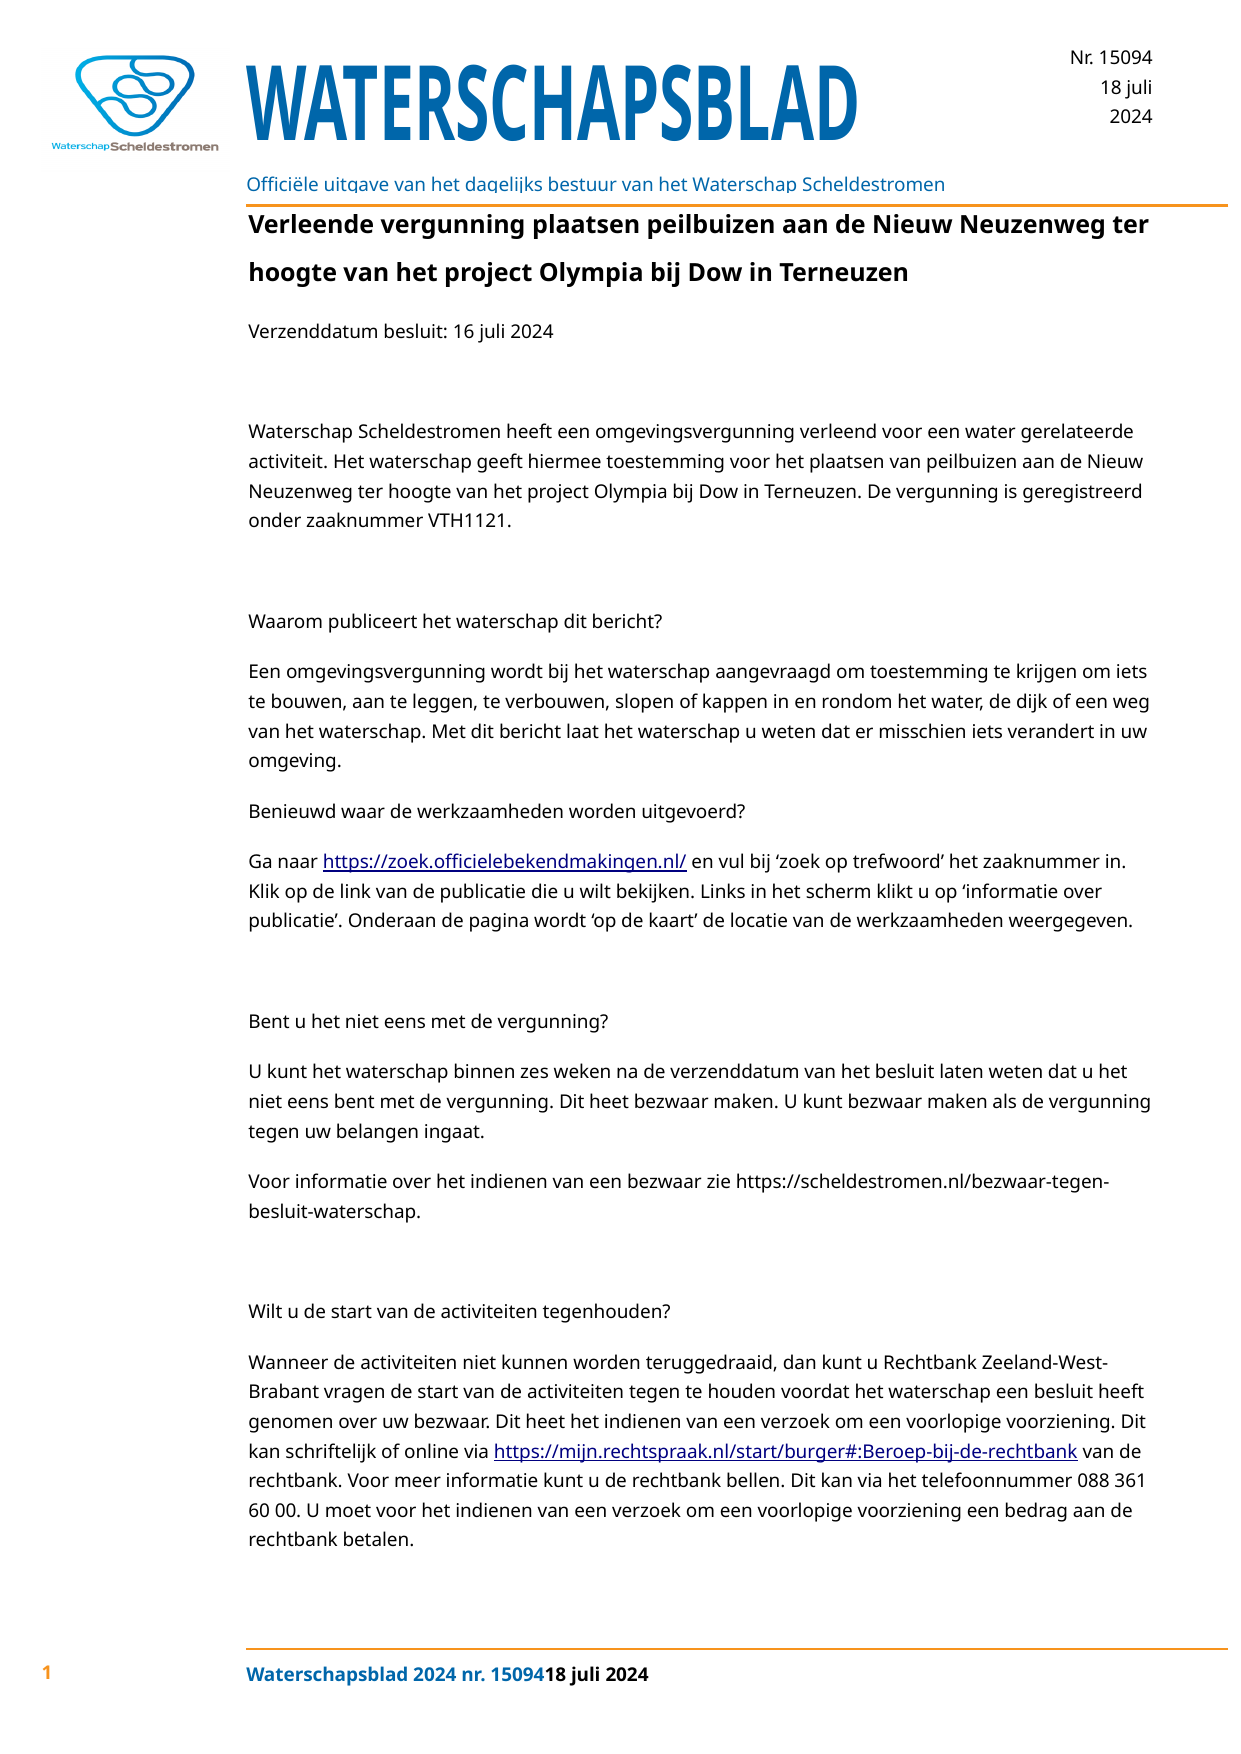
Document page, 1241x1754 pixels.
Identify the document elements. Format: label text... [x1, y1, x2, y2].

text Waterschap Scheldestromen heeft een omgevingsvergunning verleend voor een water gerelateerde activiteit. Het waterschap geeft hiermee toestemming voor het plaatsen van peilbuizen aan de Nieuw Neuzenweg ter hoogte van het project Olympia bij Dow in Terneuzen. De vergunning is geregistreerd onder zaaknummer VTH1121. [248, 419, 1152, 533]
text Een omgevingsvergunning wordt bij het waterschap aangevraagd om toestemming te krijgen om iets te bouwen, aan te leggen, te verbouwen, slopen of kappen in en rondom het water, de dijk of een weg van het waterschap. Met dit bericht laat het waterschap u weten dat er misschien iets verandert in uw omgeving. [248, 659, 1152, 773]
text Benieuwd waar de werkzaamheden worden uitgevoerd? [248, 798, 1152, 824]
picture [41, 47, 231, 172]
text Verleende vergunning plaatsen peilbuizen aan de Nieuw Neuzenweg ter hoogte van het project Olympia bij Dow in Terneuzen [248, 207, 1152, 288]
text Wilt u de start van de activiteiten tegenhouden? [248, 1299, 1152, 1324]
text Verzenddatum besluit: 16 juli 2024 [248, 318, 1152, 344]
text Voor informatie over het indienen van een bezwaar zie https://scheldestromen.nl/bezwaar-tegen-besluit-waterschap. [248, 1168, 1152, 1224]
text Ga naar https://zoek.officielebekendmakingen.nl/ en vul bij ‘zoek op trefwoord’ het zaaknummer in. Klik op de link van de publicatie die u wilt bekijken. Links in het scherm klikt u op ‘informatie over publicatie’. Onderaan de pagina wordt ‘op de kaart’ de locatie van de werkzaamheden weergegeven. [248, 848, 1152, 933]
text Bent u het niet eens met de vergunning? [248, 1008, 1152, 1034]
text U kunt het waterschap binnen zes weken na de verzenddatum van het besluit laten weten dat u het niet eens bent met de vergunning. Dit heet bezwaar maken. U kunt bezwaar maken als de vergunning tegen uw belangen ingaat. [248, 1059, 1152, 1144]
text Waarom publiceert het waterschap dit bericht? [248, 608, 1152, 634]
text Wanneer de activiteiten niet kunnen worden teruggedraaid, dan kunt u Rechtbank Zeeland-West-Brabant vragen de start van de activiteiten tegen te houden voordat het waterschap een besluit heeft genomen over uw bezwaar. Dit heet het indienen van een verzoek om een voorlopige voorziening. Dit kan schriftelijk of online via https://mijn.rechtspraak.nl/start/burger#:Beroep-bij-de-rechtbank van de rechtbank. Voor meer informatie kunt u de rechtbank bellen. Dit kan via het telefoonnummer 088 361 60 00. U moet voor het indienen van een verzoek om een voorlopige voorziening een bedrag aan de rechtbank betalen. [248, 1349, 1152, 1552]
